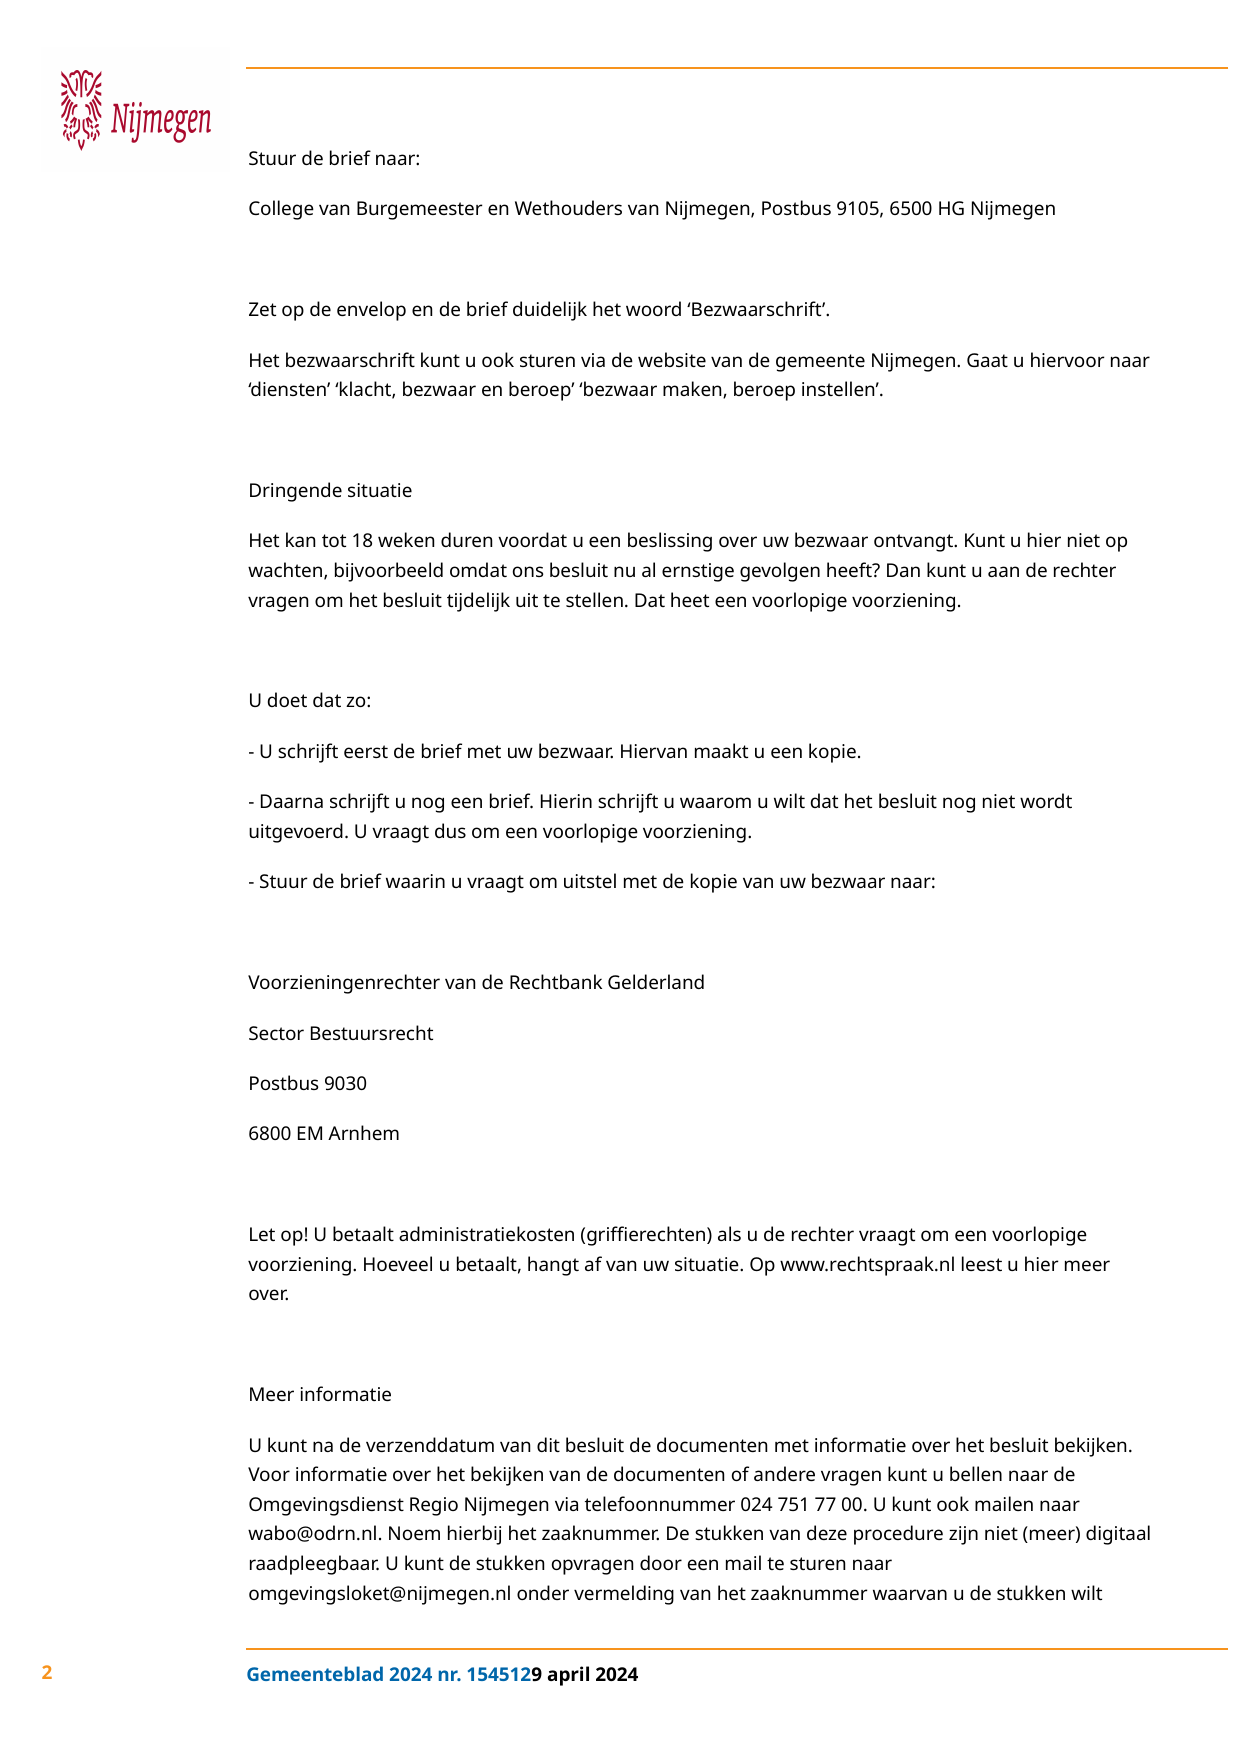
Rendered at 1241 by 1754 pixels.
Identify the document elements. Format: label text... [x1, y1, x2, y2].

text U doet dat zo: [248, 688, 1152, 713]
text Het kan tot 18 weken duren voordat u een beslissing over uw bezwaar ontvangt. Kunt u hier niet op wachten, bijvoorbeeld omdat ons besluit nu al ernstige gevolgen heeft? Dan kunt u aan de rechter vragen om het besluit tijdelijk uit te stellen. Dat heet een voorlopige voorziening. [248, 528, 1152, 613]
text - Daarna schrijft u nog een brief. Hierin schrijft u waarom u wilt dat het besluit nog niet wordt uitgevoerd. U vraagt dus om een voorlopige voorziening. [248, 788, 1152, 844]
text 6800 EM Arnhem [248, 1121, 1152, 1146]
text - Stuur de brief waarin u vraagt om uitstel met de kopie van uw bezwaar naar: [248, 868, 1152, 894]
text Voorzieningenrechter van de Rechtbank Gelderland [248, 969, 1152, 995]
text Sector Bestuursrecht [248, 1020, 1152, 1046]
text U kunt na de verzenddatum van dit besluit de documenten met informatie over het besluit bekijken. Voor informatie over het bekijken van de documenten of andere vragen kunt u bellen naar de Omgevingsdienst Regio Nijmegen via telefoonnummer 024 751 77 00. U kunt ook mailen naar wabo@odrn.nl. Noem hierbij het zaaknummer. De stukken van deze procedure zijn niet (meer) digitaal raadpleegbaar. U kunt de stukken opvragen door een mail te sturen naar omgevingsloket@nijmegen.nl onder vermelding van het zaaknummer waarvan u de stukken wilt [248, 1432, 1152, 1606]
text Het bezwaarschrift kunt u ook sturen via de website van de gemeente Nijmegen. Gaat u hiervoor naar ‘diensten’ ‘klacht, bezwaar en beroep’ ‘bezwaar maken, beroep instellen’. [248, 347, 1152, 402]
text Zet op de envelop en de brief duidelijk het woord ‘Bezwaarschrift’. [248, 296, 1152, 322]
text Dringende situatie [248, 477, 1152, 503]
text Stuur de brief naar: [248, 145, 1152, 171]
text Let op! U betaalt administratiekosten (griffierechten) als u de rechter vraagt om een voorlopige voorziening. Hoeveel u betaalt, hangt af van uw situatie. Op www.rechtspraak.nl leest u hier meer over. [248, 1221, 1152, 1306]
text College van Burgemeester en Wethouders van Nijmegen, Postbus 9105, 6500 HG Nijmegen [248, 196, 1152, 221]
picture [41, 47, 231, 172]
text - U schrijft eerst de brief met uw bezwaar. Hiervan maakt u een kopie. [248, 738, 1152, 764]
text Postbus 9030 [248, 1070, 1152, 1096]
text Meer informatie [248, 1381, 1152, 1407]
